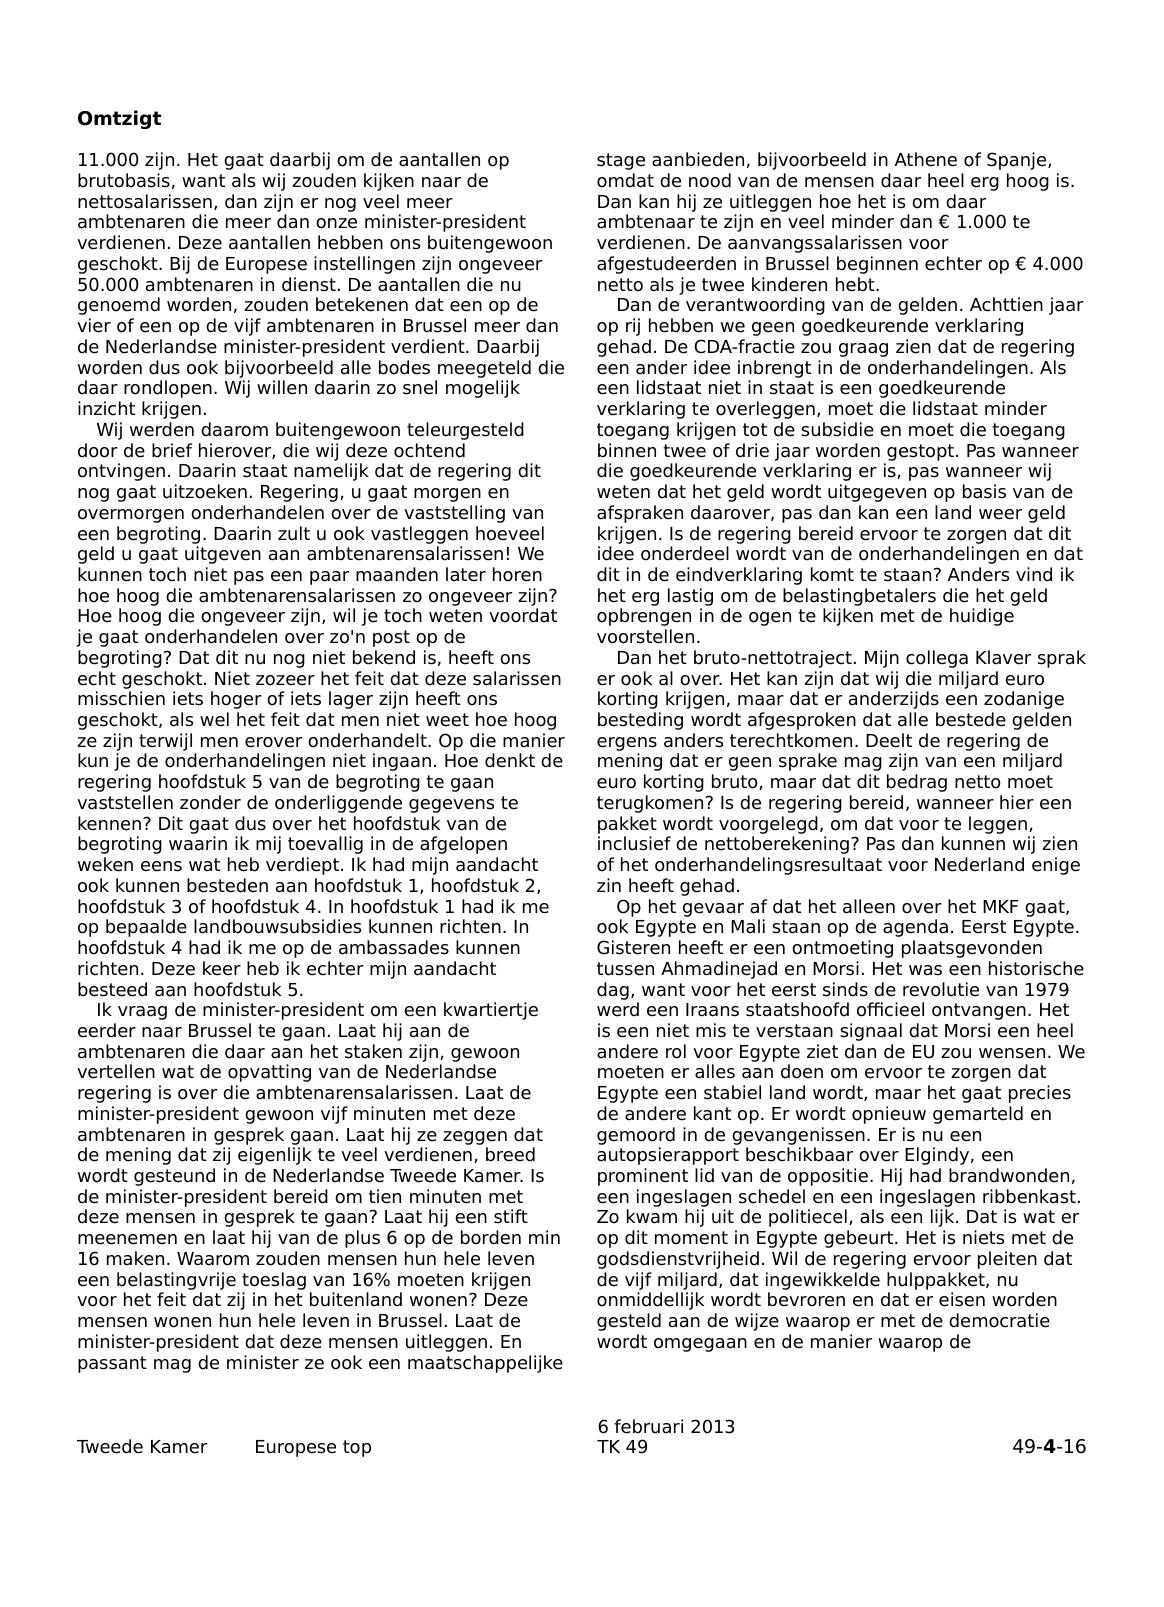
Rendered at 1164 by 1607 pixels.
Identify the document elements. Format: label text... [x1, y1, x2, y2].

text 11.000 zijn. Het gaat daarbij om de aantallen op brutobasis, want als wij zouden kijken naar de nettosalarissen, dan zijn er nog veel meer ambtenaren die meer dan onze minister-president verdienen. Deze aantallen hebben ons buitengewoon geschokt. Bij de Europese instellingen zijn ongeveer 50.000 ambtenaren in dienst. De aantallen die nu genoemd worden, zouden betekenen dat een op de vier of een op de vijf ambtenaren in Brussel meer dan de Nederlandse minister-president verdient. Daarbij worden dus ook bijvoorbeeld alle bodes meegeteld die daar rondlopen. Wij willen daarin zo snel mogelijk inzicht krijgen. [77, 150, 567, 420]
text Op het gevaar af dat het alleen over het MKF gaat, ook Egypte en Mali staan op de agenda. Eerst Egypte. Gisteren heeft er een ontmoeting plaatsgevonden tussen Ahmadinejad en Morsi. Het was een historische dag, want voor het eerst sinds de revolutie van 1979 werd een Iraans staatshoofd officieel ontvangen. Het is een niet mis te verstaan signaal dat Morsi een heel andere rol voor Egypte ziet dan de EU zou wensen. We moeten er alles aan doen om ervoor te zorgen dat Egypte een stabiel land wordt, maar het gaat precies de andere kant op. Er wordt opnieuw gemarteld en gemoord in de gevangenissen. Er is nu een autopsierapport beschikbaar over Elgindy, een prominent lid van de oppositie. Hij had brandwonden, een ingeslagen schedel en een ingeslagen ribbenkast. Zo kwam hij uit de politiecel, als een lijk. Dat is wat er op dit moment in Egypte gebeurt. Het is niets met de godsdienstvrijheid. Wil de regering ervoor pleiten dat de vijf miljard, dat ingewikkelde hulppakket, nu onmiddellijk wordt bevroren en dat er eisen worden gesteld aan de wijze waarop er met de democratie wordt omgegaan en de manier waarop de [596, 896, 1087, 1352]
text Wij werden daarom buitengewoon teleurgesteld door de brief hierover, die wij deze ochtend ontvingen. Daarin staat namelijk dat de regering dit nog gaat uitzoeken. Regering, u gaat morgen en overmorgen onderhandelen over de vaststelling van een begroting. Daarin zult u ook vastleggen hoeveel geld u gaat uitgeven aan ambtenarensalarissen! We kunnen toch niet pas een paar maanden later horen hoe hoog die ambtenarensalarissen zo ongeveer zijn? Hoe hoog die ongeveer zijn, wil je toch weten voordat je gaat onderhandelen over zo'n post op de begroting? Dat dit nu nog niet bekend is, heeft ons echt geschokt. Niet zozeer het feit dat deze salarissen misschien iets hoger of iets lager zijn heeft ons geschokt, als wel het feit dat men niet weet hoe hoog ze zijn terwijl men erover onderhandelt. Op die manier kun je de onderhandelingen niet ingaan. Hoe denkt de regering hoofdstuk 5 van de begroting te gaan vaststellen zonder de onderliggende gegevens te kennen? Dit gaat dus over het hoofdstuk van de begroting waarin ik mij toevallig in de afgelopen weken eens wat heb verdiept. Ik had mijn aandacht ook kunnen besteden aan hoofdstuk 1, hoofdstuk 2, hoofdstuk 3 of hoofdstuk 4. In hoofdstuk 1 had ik me op bepaalde landbouwsubsidies kunnen richten. In hoofdstuk 4 had ik me op de ambassades kunnen richten. Deze keer heb ik echter mijn aandacht besteed aan hoofdstuk 5. [77, 420, 567, 1000]
text stage aanbieden, bijvoorbeeld in Athene of Spanje, omdat de nood van de mensen daar heel erg hoog is. Dan kan hij ze uitleggen hoe het is om daar ambtenaar te zijn en veel minder dan € 1.000 te verdienen. De aanvangssalarissen voor afgestudeerden in Brussel beginnen echter op € 4.000 netto als je twee kinderen hebt. [596, 150, 1087, 295]
text Dan het bruto-nettotraject. Mijn collega Klaver sprak er ook al over. Het kan zijn dat wij die miljard euro korting krijgen, maar dat er anderzijds een zodanige besteding wordt afgesproken dat alle bestede gelden ergens anders terechtkomen. Deelt de regering de mening dat er geen sprake mag zijn van een miljard euro korting bruto, maar dat dit bedrag netto moet terugkomen? Is de regering bereid, wanneer hier een pakket wordt voorgelegd, om dat voor te leggen, inclusief de nettoberekening? Pas dan kunnen wij zien of het onderhandelingsresultaat voor Nederland enige zin heeft gehad. [596, 648, 1087, 896]
text Dan de verantwoording van de gelden. Achttien jaar op rij hebben we geen goedkeurende verklaring gehad. De CDA-fractie zou graag zien dat de regering een ander idee inbrengt in de onderhandelingen. Als een lidstaat niet in staat is een goedkeurende verklaring te overleggen, moet die lidstaat minder toegang krijgen tot de subsidie en moet die toegang binnen twee of drie jaar worden gestopt. Pas wanneer die goedkeurende verklaring er is, pas wanneer wij weten dat het geld wordt uitgegeven op basis van de afspraken daarover, pas dan kan een land weer geld krijgen. Is de regering bereid ervoor te zorgen dat dit idee onderdeel wordt van de onderhandelingen en dat dit in de eindverklaring komt te staan? Anders vind ik het erg lastig om de belastingbetalers die het geld opbrengen in de ogen te kijken met de huidige voorstellen. [596, 295, 1087, 648]
text Ik vraag de minister-president om een kwartiertje eerder naar Brussel te gaan. Laat hij aan de ambtenaren die daar aan het staken zijn, gewoon vertellen wat de opvatting van de Nederlandse regering is over die ambtenarensalarissen. Laat de minister-president gewoon vijf minuten met deze ambtenaren in gesprek gaan. Laat hij ze zeggen dat de mening dat zij eigenlijk te veel verdienen, breed wordt gesteund in de Nederlandse Tweede Kamer. Is de minister-president bereid om tien minuten met deze mensen in gesprek te gaan? Laat hij een stift meenemen en laat hij van de plus 6 op de borden min 16 maken. Waarom zouden mensen hun hele leven een belastingvrije toeslag van 16% moeten krijgen voor het feit dat zij in het buitenland wonen? Deze mensen wonen hun hele leven in Brussel. Laat de minister-president dat deze mensen uitleggen. En passant mag de minister ze ook een maatschappelijke [77, 1000, 567, 1373]
